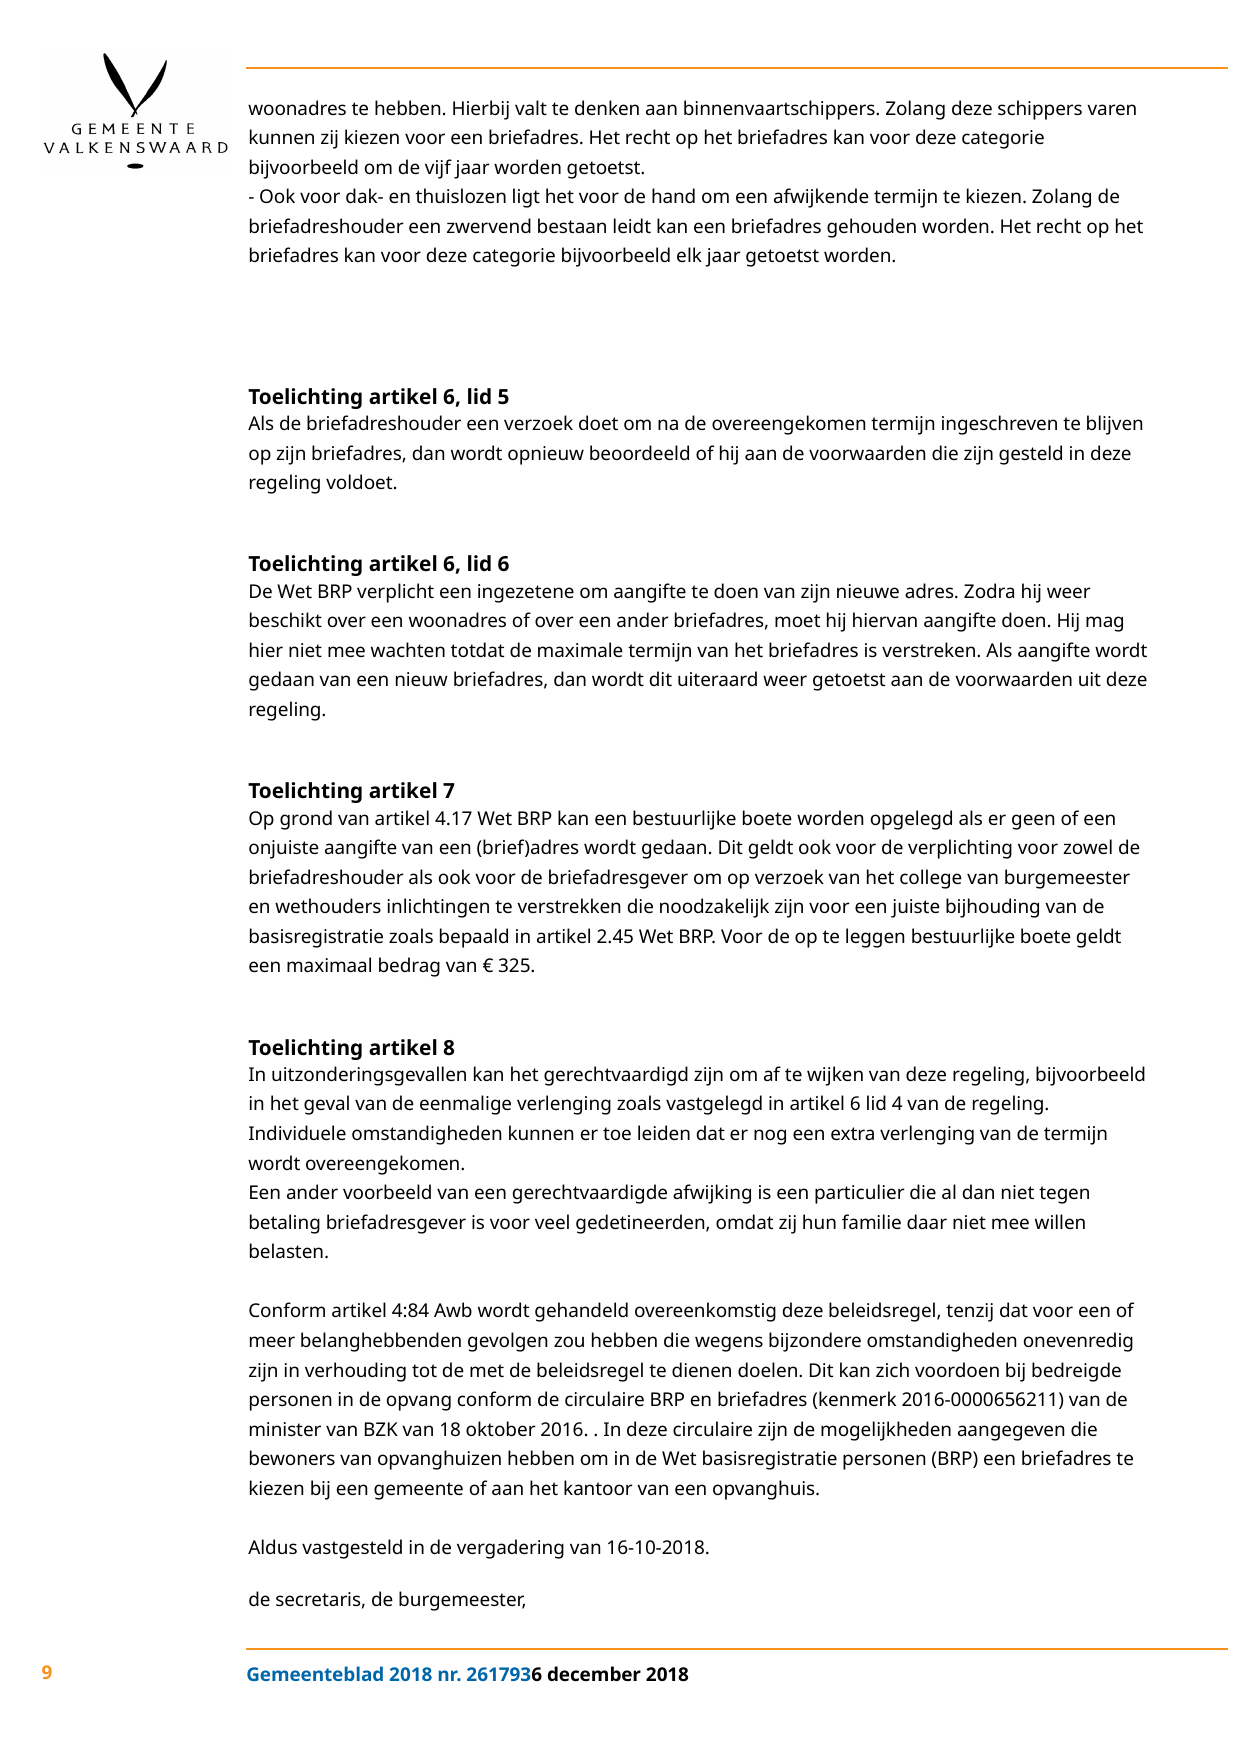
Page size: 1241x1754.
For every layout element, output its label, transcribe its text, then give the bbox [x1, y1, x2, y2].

text Een ander voorbeeld van een gerechtvaardigde afwijking is een particulier die al dan niet tegen betaling briefadresgever is voor veel gedetineerden, omdat zij hun familie daar niet mee willen belasten. [248, 1179, 1152, 1264]
text Op grond van artikel 4.17 Wet BRP kan een bestuurlijke boete worden opgelegd als er geen of een onjuiste aangifte van een (brief)adres wordt gedaan. Dit geldt ook voor de verplichting voor zowel de briefadreshouder als ook voor de briefadresgever om op verzoek van het college van burgemeester en wethouders inlichtingen te verstrekken die noodzakelijk zijn voor een juiste bijhouding van de basisregistratie zoals bepaald in artikel 2.45 Wet BRP. Voor de op te leggen bestuurlijke boete geldt een maximaal bedrag van € 325. [248, 805, 1152, 978]
text In uitzonderingsgevallen kan het gerechtvaardigd zijn om af te wijken van deze regeling, bijvoorbeeld in het geval van de eenmalige verlenging zoals vastgelegd in artikel 6 lid 4 van de regeling. Individuele omstandigheden kunnen er toe leiden dat er nog een extra verlenging van de termijn wordt overeengekomen. [248, 1061, 1152, 1176]
text Toelichting artikel 8 [248, 1033, 1152, 1061]
text Toelichting artikel 6, lid 6 [248, 549, 1152, 578]
text Toelichting artikel 6, lid 5 [248, 382, 1152, 410]
text Aldus vastgesteld in de vergadering van 16-10-2018. [248, 1534, 1152, 1560]
text Conform artikel 4:84 Awb wordt gehandeld overeenkomstig deze beleidsregel, tenzij dat voor een of meer belanghebbenden gevolgen zou hebben die wegens bijzondere omstandigheden onevenredig zijn in verhouding tot de met de beleidsregel te dienen doelen. Dit kan zich voordoen bij bedreigde personen in de opvang conform de circulaire BRP en briefadres (kenmerk 2016-0000656211) van de minister van BZK van 18 oktober 2016. . In deze circulaire zijn de mogelijkheden aangegeven die bewoners van opvanghuizen hebben om in de Wet basisregistratie personen (BRP) een briefadres te kiezen bij een gemeente of aan het kantoor van een opvanghuis. [248, 1298, 1152, 1501]
text woonadres te hebben. Hierbij valt te denken aan binnenvaartschippers. Zolang deze schippers varen kunnen zij kiezen voor een briefadres. Het recht op het briefadres kan voor deze categorie bijvoorbeeld om de vijf jaar worden getoetst. [248, 95, 1152, 180]
text Toelichting artikel 7 [248, 776, 1152, 805]
text - Ook voor dak- en thuislozen ligt het voor de hand om een afwijkende termijn te kiezen. Zolang de briefadreshouder een zwervend bestaan leidt kan een briefadres gehouden worden. Het recht op het briefadres kan voor deze categorie bijvoorbeeld elk jaar getoetst worden. [248, 183, 1152, 268]
picture [41, 47, 231, 172]
text De Wet BRP verplicht een ingezetene om aangifte te doen van zijn nieuwe adres. Zodra hij weer beschikt over een woonadres of over een ander briefadres, moet hij hiervan aangifte doen. Hij mag hier niet mee wachten totdat de maximale termijn van het briefadres is verstreken. Als aangifte wordt gedaan van een nieuw briefadres, dan wordt dit uiteraard weer getoetst aan de voorwaarden uit deze regeling. [248, 578, 1152, 722]
text Als de briefadreshouder een verzoek doet om na de overeengekomen termijn ingeschreven te blijven op zijn briefadres, dan wordt opnieuw beoordeeld of hij aan de voorwaarden die zijn gesteld in deze regeling voldoet. [248, 410, 1152, 495]
text de secretaris, de burgemeester, [248, 1586, 1152, 1612]
